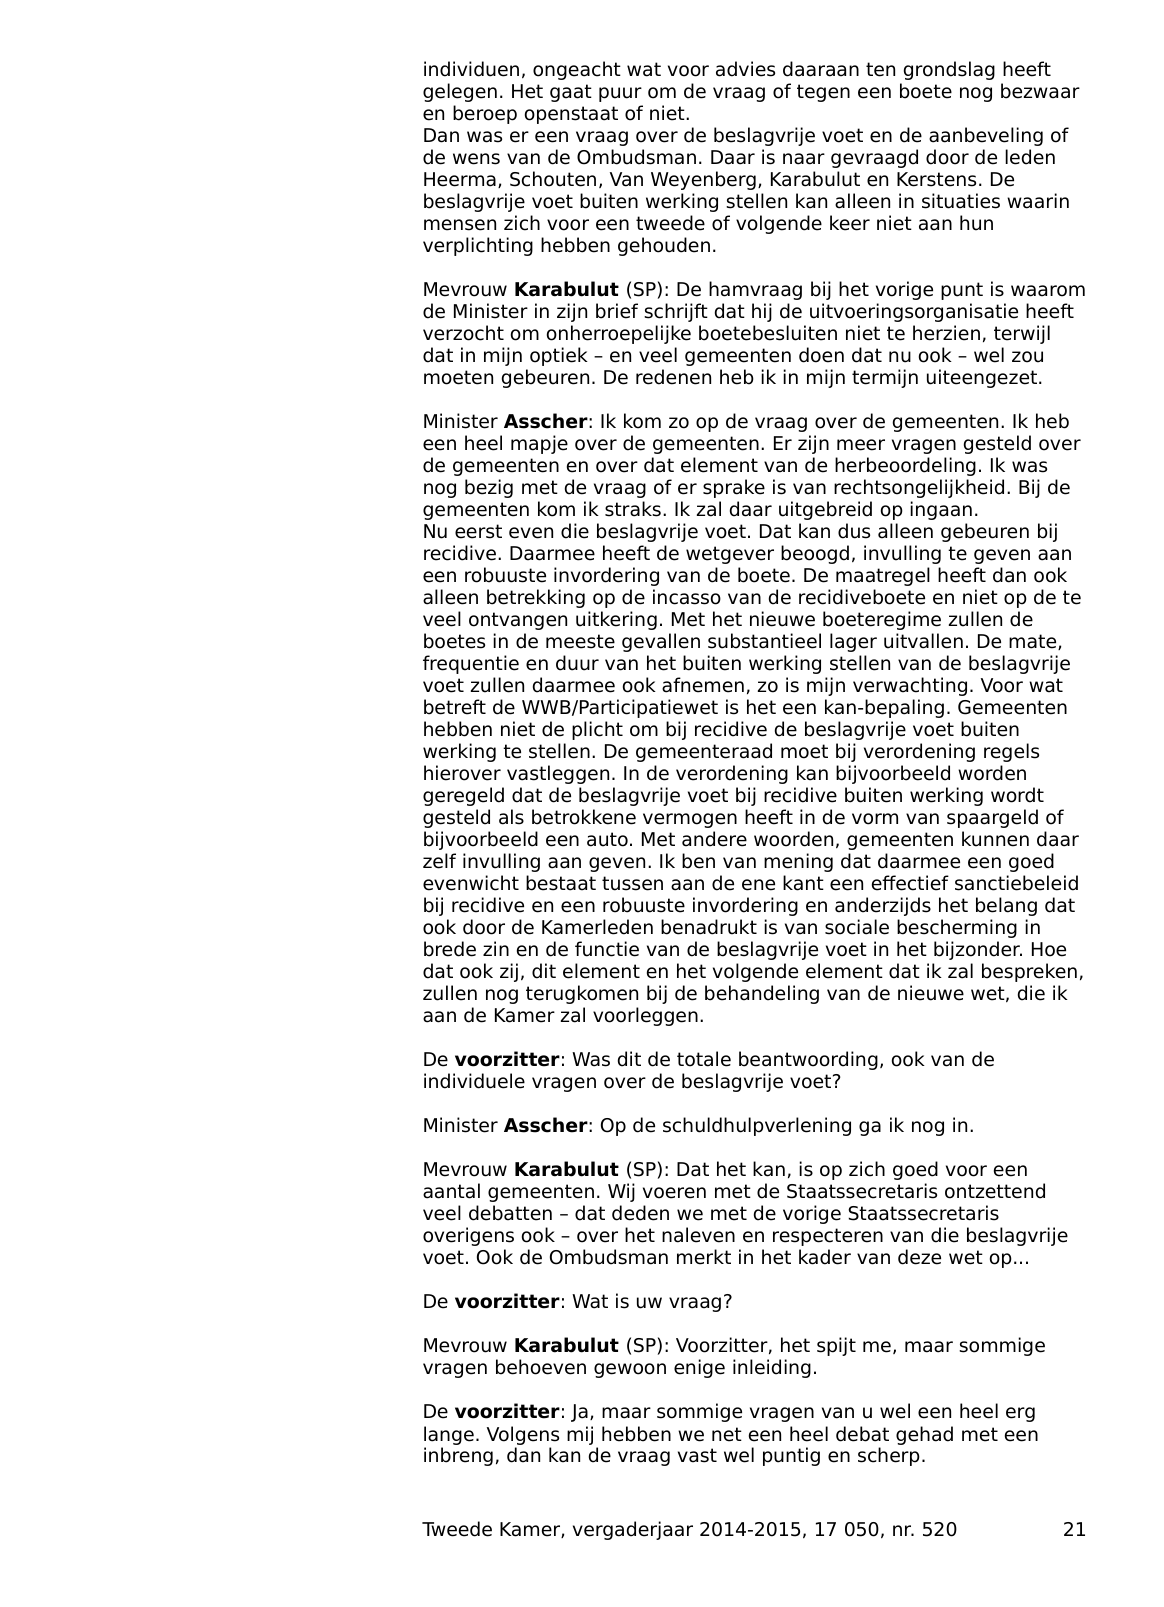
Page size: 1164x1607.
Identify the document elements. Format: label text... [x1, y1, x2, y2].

text De voorzitter: Ja, maar sommige vragen van u wel een heel erg lange. Volgens mij hebben we net een heel debat gehad met een inbreng, dan kan de vraag vast wel puntig en scherp. [422, 1401, 1087, 1467]
text Dan was er een vraag over de beslagvrije voet en de aanbeveling of de wens van de Ombudsman. Daar is naar gevraagd door de leden Heerma, Schouten, Van Weyenberg, Karabulut en Kerstens. De beslagvrije voet buiten werking stellen kan alleen in situaties waarin mensen zich voor een tweede of volgende keer niet aan hun verplichting hebben gehouden. [422, 125, 1087, 257]
text Nu eerst even die beslagvrije voet. Dat kan dus alleen gebeuren bij recidive. Daarmee heeft de wetgever beoogd, invulling te geven aan een robuuste invordering van de boete. De maatregel heeft dan ook alleen betrekking op de incasso van de recidiveboete en niet op de te veel ontvangen uitkering. Met het nieuwe boeteregime zullen de boetes in de meeste gevallen substantieel lager uitvallen. De mate, frequentie en duur van het buiten werking stellen van de beslagvrije voet zullen daarmee ook afnemen, zo is mijn verwachting. Voor wat betreft de WWB/Participatiewet is het een kan-bepaling. Gemeenten hebben niet de plicht om bij recidive de beslagvrije voet buiten werking te stellen. De gemeenteraad moet bij verordening regels hierover vastleggen. In de verordening kan bijvoorbeeld worden geregeld dat de beslagvrije voet bij recidive buiten werking wordt gesteld als betrokkene vermogen heeft in de vorm van spaargeld of bijvoorbeeld een auto. Met andere woorden, gemeenten kunnen daar zelf invulling aan geven. Ik ben van mening dat daarmee een goed evenwicht bestaat tussen aan de ene kant een effectief sanctiebeleid bij recidive en een robuuste invordering en anderzijds het belang dat ook door de Kamerleden benadrukt is van sociale bescherming in brede zin en de functie van de beslagvrije voet in het bijzonder. Hoe dat ook zij, dit element en het volgende element dat ik zal bespreken, zullen nog terugkomen bij de behandeling van de nieuwe wet, die ik aan de Kamer zal voorleggen. [422, 521, 1087, 1027]
text individuen, ongeacht wat voor advies daaraan ten grondslag heeft gelegen. Het gaat puur om de vraag of tegen een boete nog bezwaar en beroep openstaat of niet. [422, 59, 1087, 125]
text Minister Asscher: Ik kom zo op de vraag over de gemeenten. Ik heb een heel mapje over de gemeenten. Er zijn meer vragen gesteld over de gemeenten en over dat element van de herbeoordeling. Ik was nog bezig met de vraag of er sprake is van rechtsongelijkheid. Bij de gemeenten kom ik straks. Ik zal daar uitgebreid op ingaan. [422, 411, 1087, 521]
text Mevrouw Karabulut (SP): De hamvraag bij het vorige punt is waarom de Minister in zijn brief schrijft dat hij de uitvoeringsorganisatie heeft verzocht om onherroepelijke boetebesluiten niet te herzien, terwijl dat in mijn optiek – en veel gemeenten doen dat nu ook – wel zou moeten gebeuren. De redenen heb ik in mijn termijn uiteengezet. [422, 279, 1087, 389]
text De voorzitter: Wat is uw vraag? [422, 1291, 1087, 1313]
text De voorzitter: Was dit de totale beantwoording, ook van de individuele vragen over de beslagvrije voet? [422, 1049, 1087, 1093]
text Mevrouw Karabulut (SP): Voorzitter, het spijt me, maar sommige vragen behoeven gewoon enige inleiding. [422, 1335, 1087, 1379]
text Mevrouw Karabulut (SP): Dat het kan, is op zich goed voor een aantal gemeenten. Wij voeren met de Staatssecretaris ontzettend veel debatten – dat deden we met de vorige Staatssecretaris overigens ook – over het naleven en respecteren van die beslagvrije voet. Ook de Ombudsman merkt in het kader van deze wet op... [422, 1159, 1087, 1269]
text Minister Asscher: Op de schuldhulpverlening ga ik nog in. [422, 1115, 1087, 1137]
